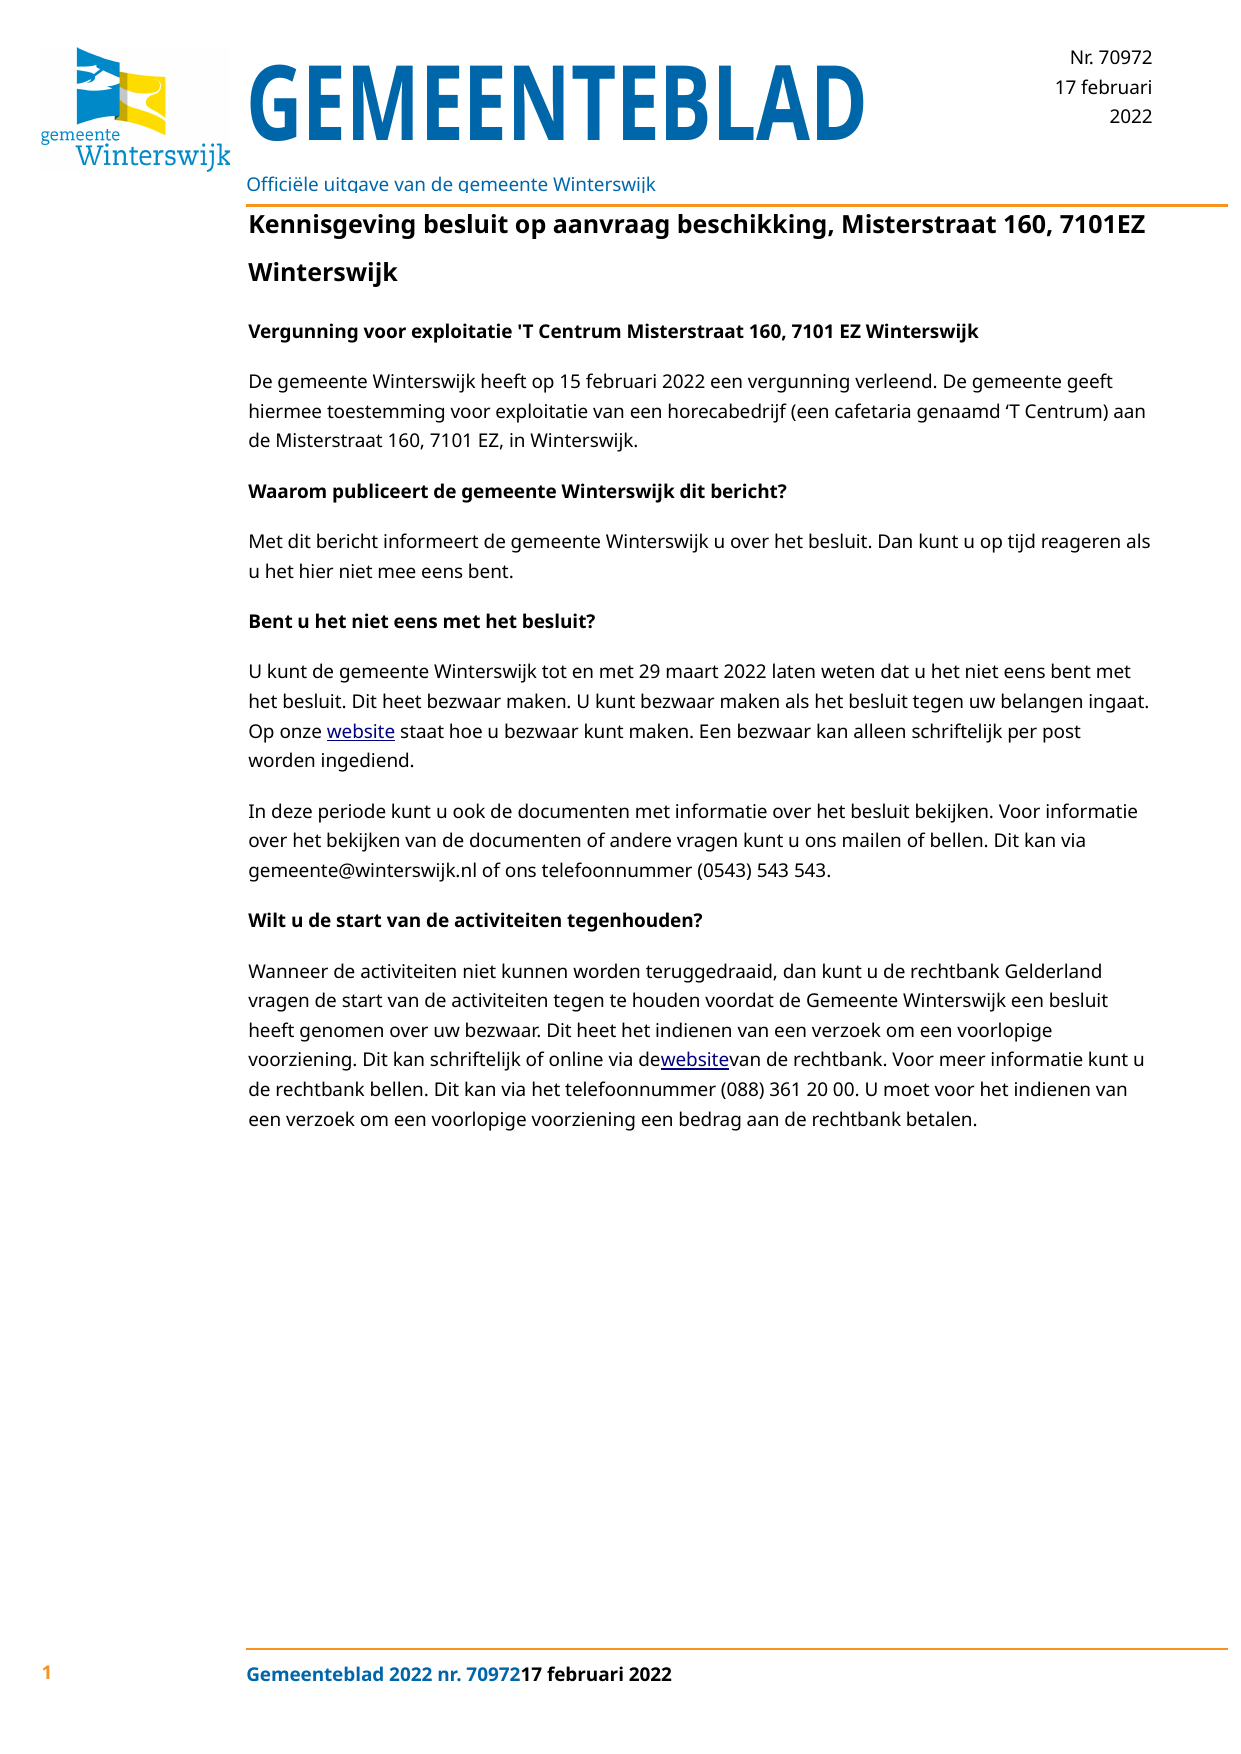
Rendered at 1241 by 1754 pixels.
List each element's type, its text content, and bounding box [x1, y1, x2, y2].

text Wanneer de activiteiten niet kunnen worden teruggedraaid, dan kunt u de rechtbank Gelderland vragen de start van de activiteiten tegen te houden voordat de Gemeente Winterswijk een besluit heeft genomen over uw bezwaar. Dit heet het indienen van een verzoek om een voorlopige voorziening. Dit kan schriftelijk of online via dewebsitevan de rechtbank. Voor meer informatie kunt u de rechtbank bellen. Dit kan via het telefoonnummer (088) 361 20 00. U moet voor het indienen van een verzoek om een voorlopige voorziening een bedrag aan de rechtbank betalen. [248, 958, 1152, 1132]
text Met dit bericht informeert de gemeente Winterswijk u over het besluit. Dan kunt u op tijd reageren als u het hier niet mee eens bent. [248, 528, 1152, 584]
text Vergunning voor exploitatie 'T Centrum Misterstraat 160, 7101 EZ Winterswijk [248, 318, 1152, 344]
text Bent u het niet eens met het besluit? [248, 608, 1152, 634]
picture [225, 153, 231, 162]
text Wilt u de start van de activiteiten tegenhouden? [248, 907, 1152, 933]
text In deze periode kunt u ook de documenten met informatie over het besluit bekijken. Voor informatie over het bekijken van de documenten of andere vragen kunt u ons mailen of bellen. Dit kan via gemeente@winterswijk.nl of ons telefoonnummer (0543) 543 543. [248, 798, 1152, 883]
text U kunt de gemeente Winterswijk tot en met 29 maart 2022 laten weten dat u het niet eens bent met het besluit. Dit heet bezwaar maken. U kunt bezwaar maken als het besluit tegen uw belangen ingaat. Op onze website staat hoe u bezwaar kunt maken. Een bezwaar kan alleen schriftelijk per post worden ingediend. [248, 659, 1152, 773]
picture [41, 47, 231, 172]
text Waarom publiceert de gemeente Winterswijk dit bericht? [248, 478, 1152, 504]
text Kennisgeving besluit op aanvraag beschikking, Misterstraat 160, 7101EZ Winterswijk [248, 207, 1152, 288]
text De gemeente Winterswijk heeft op 15 februari 2022 een vergunning verleend. De gemeente geeft hiermee toestemming voor exploitatie van een horecabedrijf (een cafetaria genaamd ‘T Centrum) aan de Misterstraat 160, 7101 EZ, in Winterswijk. [248, 368, 1152, 453]
